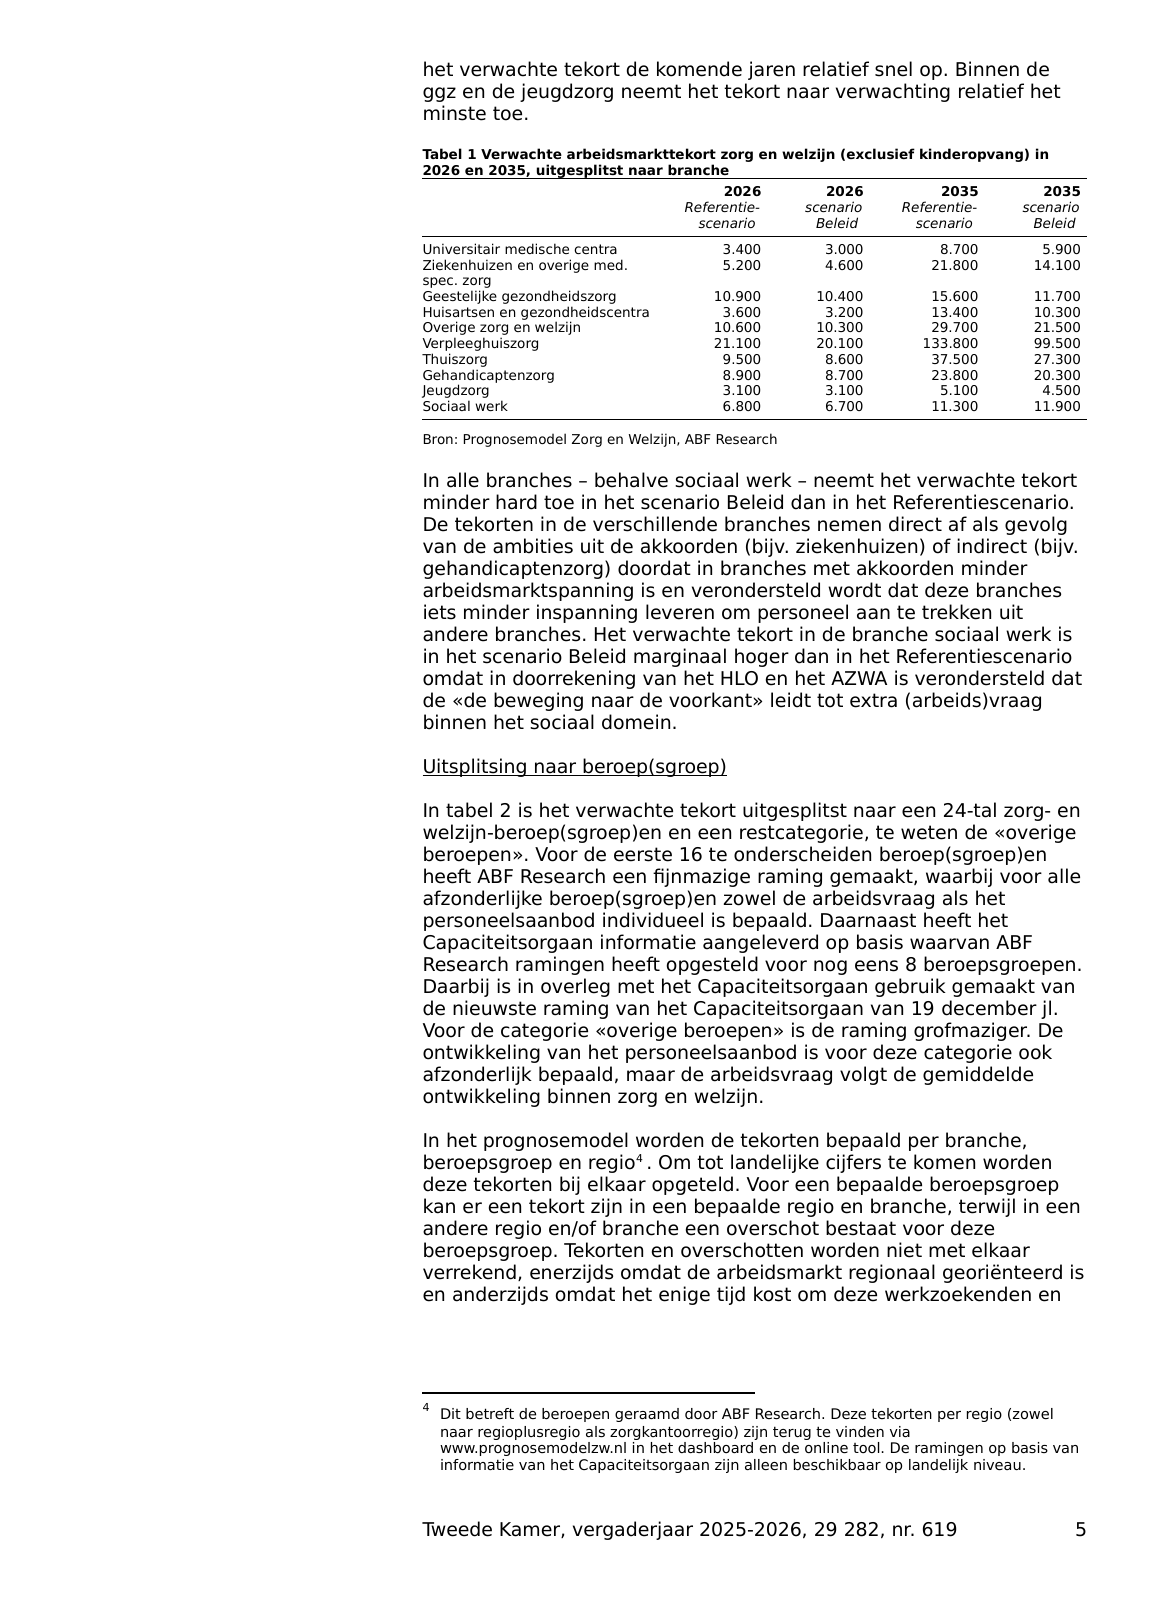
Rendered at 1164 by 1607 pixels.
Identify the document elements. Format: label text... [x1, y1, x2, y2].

table_cell 2026 Referentie- scenario [665, 179, 767, 236]
table_cell 13.400 [869, 305, 984, 320]
table_cell 5.200 [665, 258, 767, 289]
table_cell 6.700 [767, 399, 869, 419]
table_cell [422, 179, 665, 236]
table_cell 8.700 [869, 237, 984, 257]
table_cell Thuiszorg [422, 352, 665, 367]
table_cell 21.500 [984, 320, 1087, 336]
table_cell 9.500 [665, 352, 767, 367]
text In alle branches – behalve sociaal werk – neemt het verwachte tekort minder hard toe in het scenario Beleid dan in het Referentiescenario. De tekorten in de verschillende branches nemen direct af als gevolg van de ambities uit de akkoorden (bijv. ziekenhuizen) of indirect (bijv. gehandicaptenzorg) doordat in branches met akkoorden minder arbeidsmarktspanning is en verondersteld wordt dat deze branches iets minder inspanning leveren om personeel aan te trekken uit andere branches. Het verwachte tekort in de branche sociaal werk is in het scenario Beleid marginaal hoger dan in het Referentiescenario omdat in doorrekening van het HLO en het AZWA is verondersteld dat de «de beweging naar de voorkant» leidt tot extra (arbeids)vraag binnen het sociaal domein. [422, 470, 1087, 734]
table_cell Geestelijke gezondheidszorg [422, 289, 665, 304]
table_cell 3.400 [665, 237, 767, 257]
table_cell 2035 scenario Beleid [984, 179, 1087, 236]
table_cell 10.300 [767, 320, 869, 336]
table_cell 27.300 [984, 352, 1087, 367]
table_cell Huisartsen en gezondheidscentra [422, 305, 665, 320]
table_cell 2035 Referentie- scenario [869, 179, 984, 236]
table_cell 23.800 [869, 368, 984, 383]
table_cell 4.500 [984, 383, 1087, 399]
text In tabel 2 is het verwachte tekort uitgesplitst naar een 24-tal zorg- en welzijn-beroep(sgroep)en en een restcategorie, te weten de «overige beroepen». Voor de eerste 16 te onderscheiden beroep(sgroep)en heeft ABF Research een fijnmazige raming gemaakt, waarbij voor alle afzonderlijke beroep(sgroep)en zowel de arbeidsvraag als het personeelsaanbod individueel is bepaald. Daarnaast heeft het Capaciteitsorgaan informatie aangeleverd op basis waarvan ABF Research ramingen heeft opgesteld voor nog eens 8 beroepsgroepen. Daarbij is in overleg met het Capaciteitsorgaan gebruik gemaakt van de nieuwste raming van het Capaciteitsorgaan van 19 december jl. Voor de categorie «overige beroepen» is de raming grofmaziger. De ontwikkeling van het personeelsaanbod is voor deze categorie ook afzonderlijk bepaald, maar de arbeidsvraag volgt de gemiddelde ontwikkeling binnen zorg en welzijn. [422, 800, 1087, 1108]
text het verwachte tekort de komende jaren relatief snel op. Binnen de ggz en de jeugdzorg neemt het tekort naar verwachting relatief het minste toe. [422, 59, 1087, 125]
subtitle Uitsplitsing naar beroep(sgroep) [422, 756, 1087, 778]
table_cell 3.000 [767, 237, 869, 257]
table_cell 5.900 [984, 237, 1087, 257]
table_cell Sociaal werk [422, 399, 665, 419]
table_cell 11.900 [984, 399, 1087, 419]
table_cell Universitair medische centra [422, 237, 665, 257]
table_cell Gehandicaptenzorg [422, 368, 665, 383]
table_cell 6.800 [665, 399, 767, 419]
table_cell 11.700 [984, 289, 1087, 304]
table_cell 3.200 [767, 305, 869, 320]
table_cell Jeugdzorg [422, 383, 665, 399]
table_cell 14.100 [984, 258, 1087, 289]
table_cell 10.600 [665, 320, 767, 336]
table_cell 2026 scenario Beleid [767, 179, 869, 236]
table_cell 3.100 [767, 383, 869, 399]
table_cell 4.600 [767, 258, 869, 289]
table_cell 3.100 [665, 383, 767, 399]
table_cell Verpleeghuiszorg [422, 336, 665, 352]
table_cell 21.100 [665, 336, 767, 352]
table_cell 15.600 [869, 289, 984, 304]
table_header Tabel 1 Verwachte arbeidsmarkttekort zorg en welzijn (exclusief kinderopvang) in 2026 en 2035, uitgesplitst naar branche [422, 147, 1087, 178]
table_cell 3.600 [665, 305, 767, 320]
table_cell 37.500 [869, 352, 984, 367]
table_cell 133.800 [869, 336, 984, 352]
table_cell Ziekenhuizen en overige med. spec. zorg [422, 258, 665, 289]
table_cell 10.300 [984, 305, 1087, 320]
table_cell 8.700 [767, 368, 869, 383]
table_cell Bron: Prognosemodel Zorg en Welzijn, ABF Research [422, 420, 1087, 448]
table_cell 8.900 [665, 368, 767, 383]
table_cell 10.400 [767, 289, 869, 304]
table_cell 20.300 [984, 368, 1087, 383]
table_cell 5.100 [869, 383, 984, 399]
table_cell Overige zorg en welzijn [422, 320, 665, 336]
table_cell 20.100 [767, 336, 869, 352]
table_cell 11.300 [869, 399, 984, 419]
text In het prognosemodel worden de tekorten bepaald per branche, beroepsgroep en regio. Om tot landelijke cijfers te komen worden deze tekorten bij elkaar opgeteld. Voor een bepaalde beroepsgroep kan er een tekort zijn in een bepaalde regio en branche, terwijl in een andere regio en/of branche een overschot bestaat voor deze beroepsgroep. Tekorten en overschotten worden niet met elkaar verrekend, enerzijds omdat de arbeidsmarkt regionaal georiënteerd is en anderzijds omdat het enige tijd kost om deze werkzoekenden en [422, 1130, 1087, 1306]
table_cell 29.700 [869, 320, 984, 336]
table_cell 8.600 [767, 352, 869, 367]
table_cell 99.500 [984, 336, 1087, 352]
text Dit betreft de beroepen geraamd door ABF Research. Deze tekorten per regio (zowel naar regioplusregio als zorgkantoorregio) zijn terug te vinden via www.prognosemodelzw.nl in het dashboard en de online tool. De ramingen op basis van informatie van het Capaciteitsorgaan zijn alleen beschikbaar op landelijk niveau. [422, 1402, 1087, 1474]
table_cell 21.800 [869, 258, 984, 289]
table_cell 10.900 [665, 289, 767, 304]
